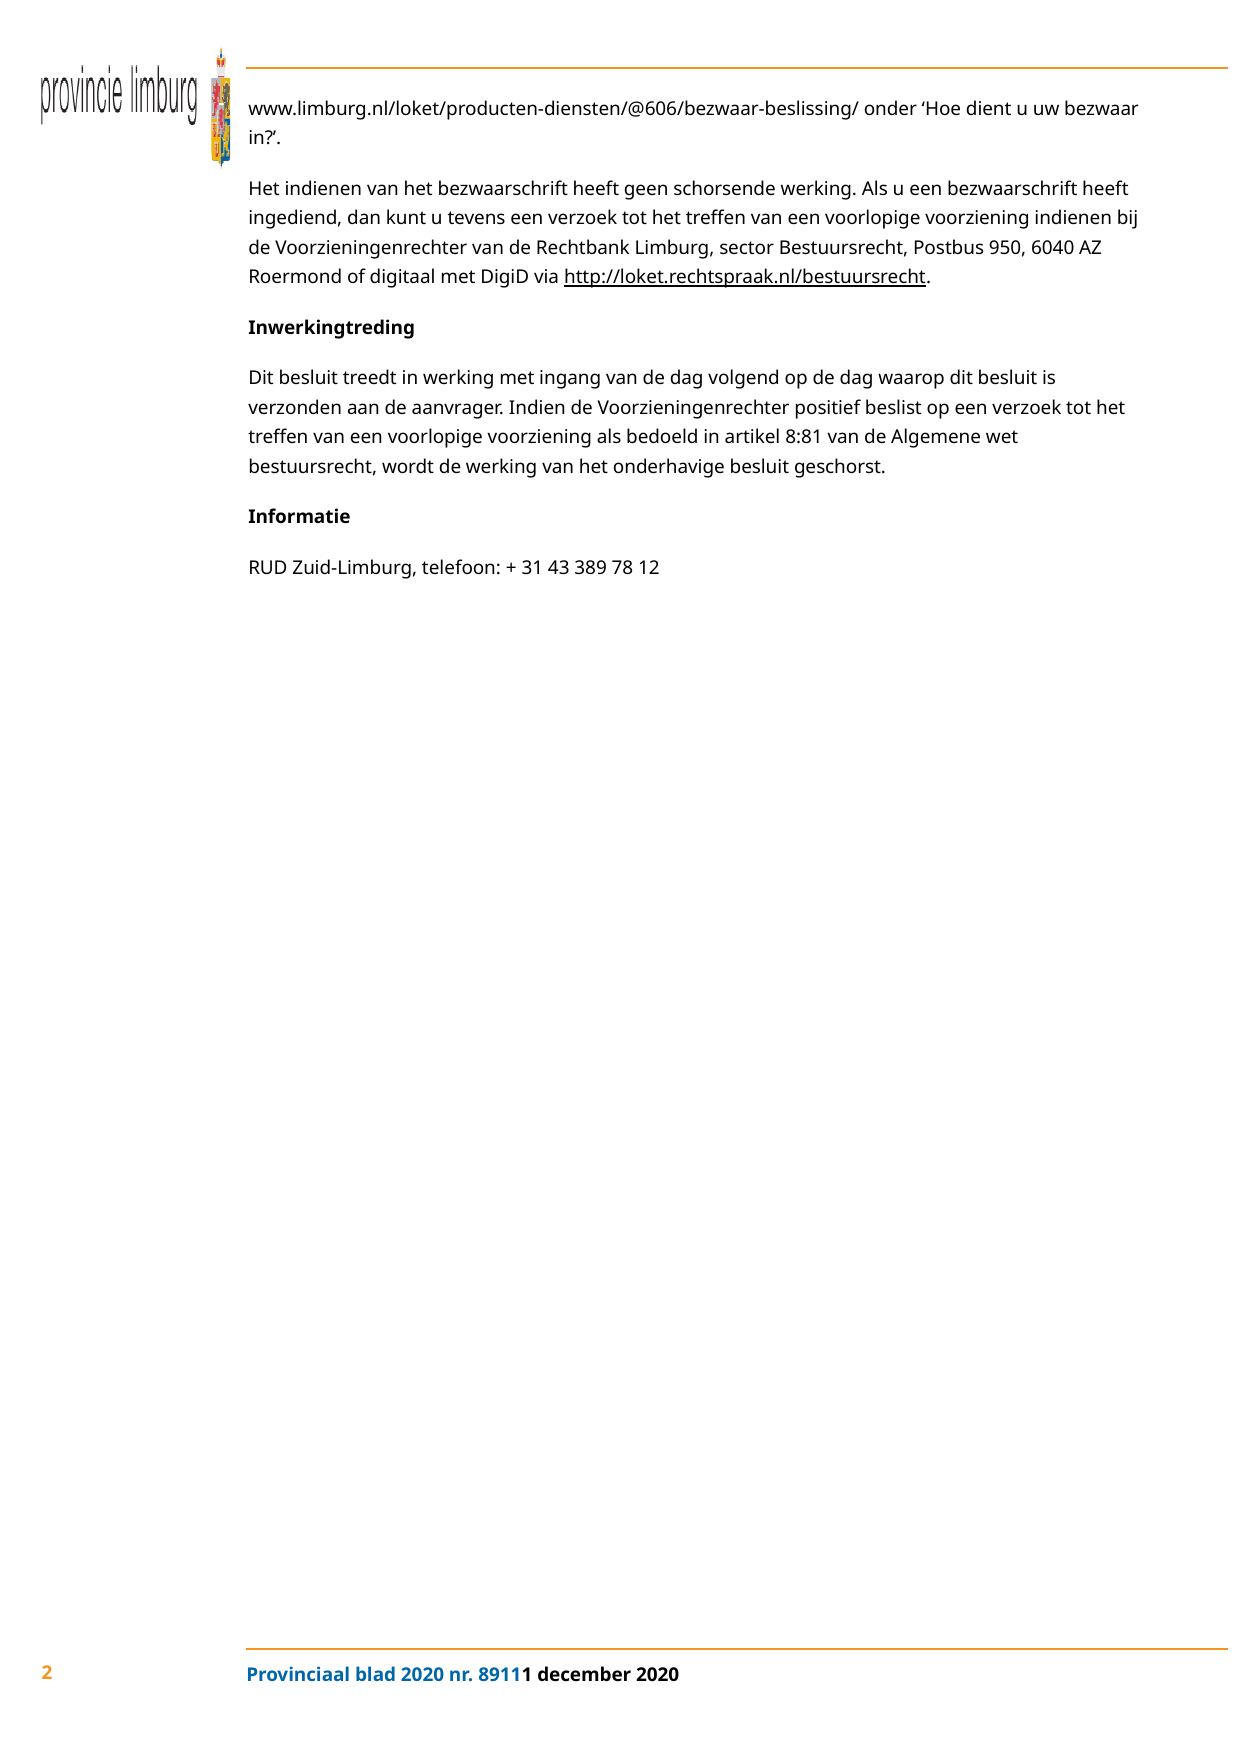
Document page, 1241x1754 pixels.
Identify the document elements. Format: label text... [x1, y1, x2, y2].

text Dit besluit treedt in werking met ingang van de dag volgend op de dag waarop dit besluit is verzonden aan de aanvrager. Indien de Voorzieningenrechter positief beslist op een verzoek tot het treffen van een voorlopige voorziening als bedoeld in artikel 8:81 van de Algemene wet bestuursrecht, wordt de werking van het onderhavige besluit geschorst. [248, 364, 1152, 479]
text www.limburg.nl/loket/producten-diensten/@606/bezwaar-beslissing/ onder ‘Hoe dient u uw bezwaar in?’. [248, 95, 1152, 150]
text Informatie [248, 503, 1152, 529]
text Het indienen van het bezwaarschrift heeft geen schorsende werking. Als u een bezwaarschrift heeft ingediend, dan kunt u tevens een verzoek tot het treffen van een voorlopige voorziening indienen bij de Voorzieningenrechter van de Rechtbank Limburg, sector Bestuursrecht, Postbus 950, 6040 AZ Roermond of digitaal met DigiD via http://loket.rechtspraak.nl/bestuursrecht. [248, 175, 1152, 289]
text RUD Zuid-Limburg, telefoon: + 31 43 389 78 12 [248, 554, 1152, 580]
text Inwerkingtreding [248, 314, 1152, 340]
picture [41, 47, 231, 172]
